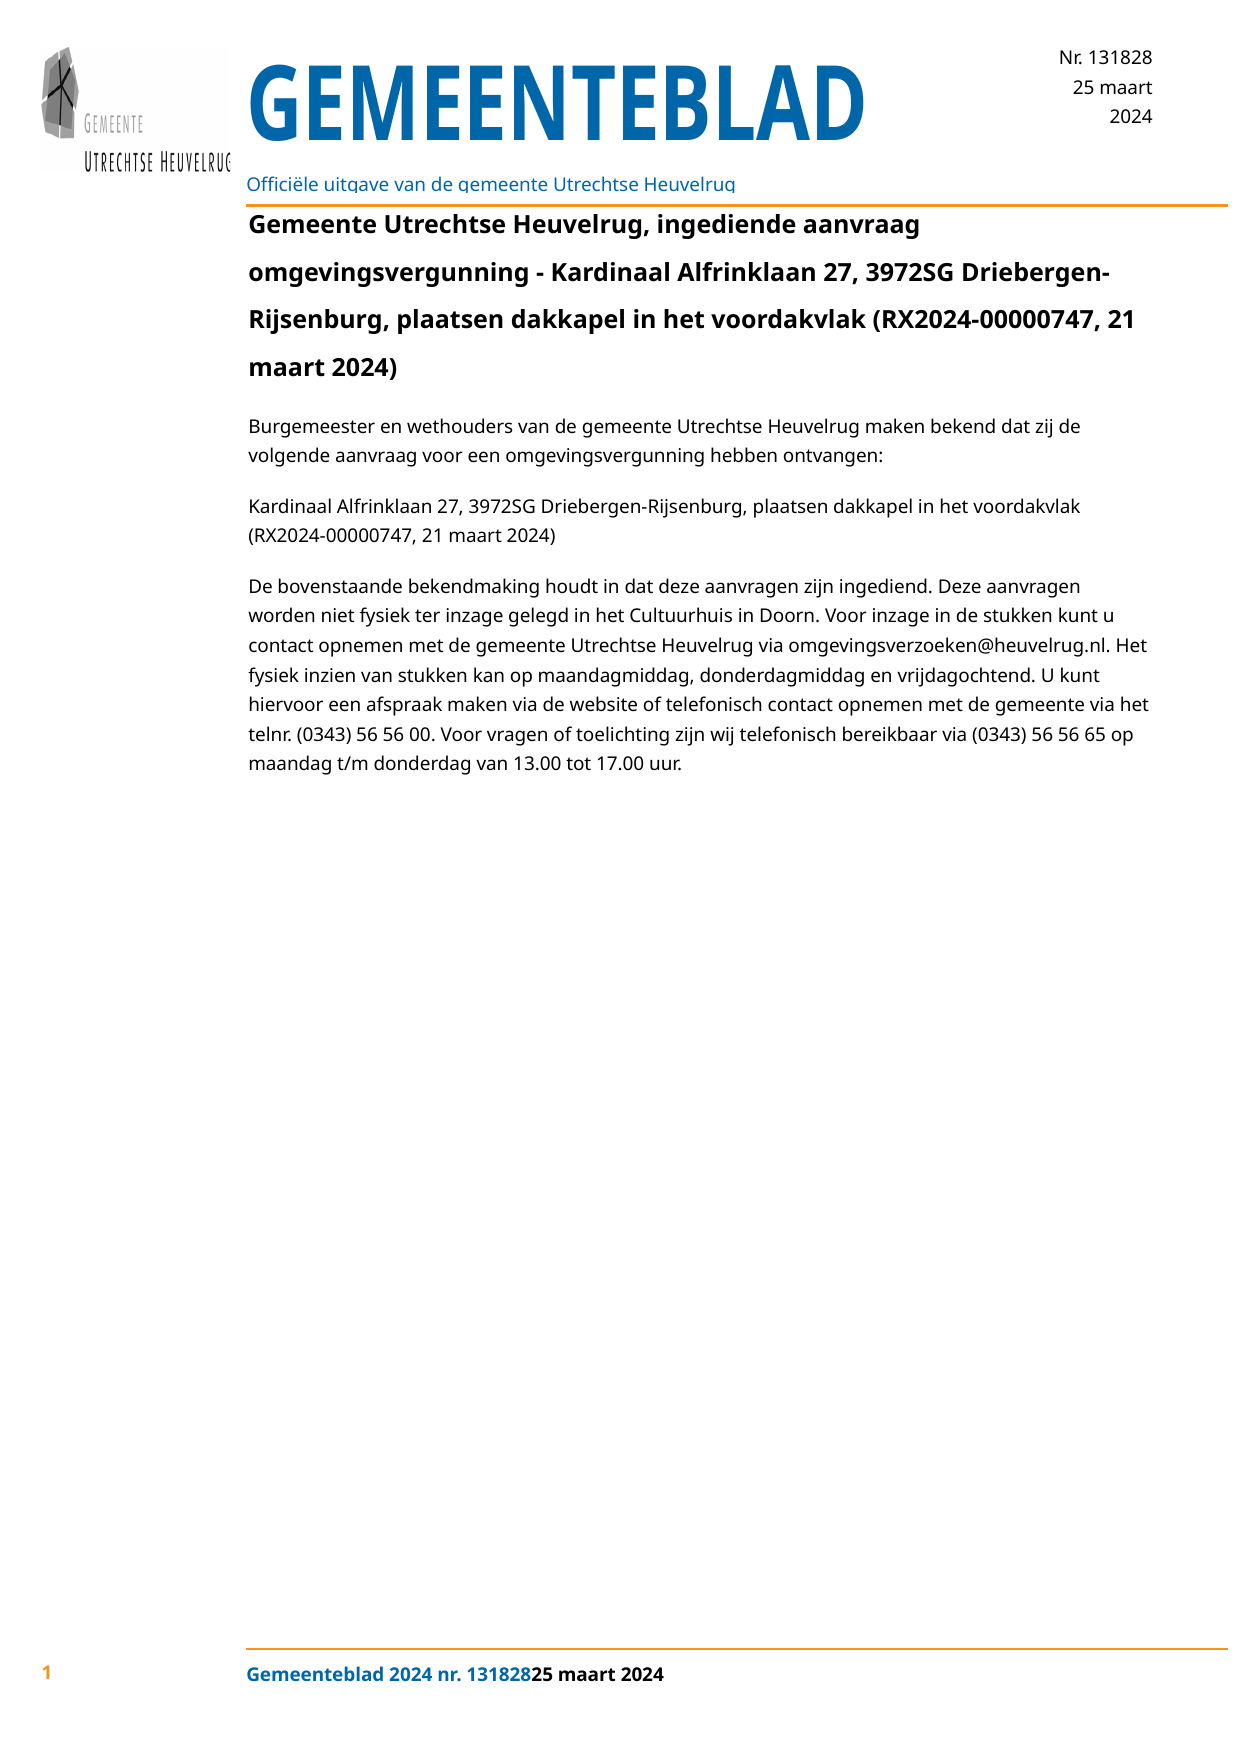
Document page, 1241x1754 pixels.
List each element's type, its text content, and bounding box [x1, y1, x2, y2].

text De bovenstaande bekendmaking houdt in dat deze aanvragen zijn ingediend. Deze aanvragen worden niet fysiek ter inzage gelegd in het Cultuurhuis in Doorn. Voor inzage in de stukken kunt u contact opnemen met de gemeente Utrechtse Heuvelrug via omgevingsverzoeken@heuvelrug.nl. Het fysiek inzien van stukken kan op maandagmiddag, donderdagmiddag en vrijdagochtend. U kunt hiervoor een afspraak maken via de website of telefonisch contact opnemen met de gemeente via het telnr. (0343) 56 56 00. Voor vragen of toelichting zijn wij telefonisch bereikbaar via (0343) 56 56 65 op maandag t/m donderdag van 13.00 tot 17.00 uur. [248, 573, 1152, 776]
text Kardinaal Alfrinklaan 27, 3972SG Driebergen-Rijsenburg, plaatsen dakkapel in het voordakvlak (RX2024-00000747, 21 maart 2024) [248, 493, 1152, 548]
text Gemeente Utrechtse Heuvelrug, ingediende aanvraag omgevingsvergunning - Kardinaal Alfrinklaan 27, 3972SG Driebergen-Rijsenburg, plaatsen dakkapel in het voordakvlak (RX2024-00000747, 21 maart 2024) [248, 207, 1152, 384]
text Burgemeester en wethouders van de gemeente Utrechtse Heuvelrug maken bekend dat zij de volgende aanvraag voor een omgevingsvergunning hebben ontvangen: [248, 413, 1152, 468]
picture [41, 47, 231, 172]
